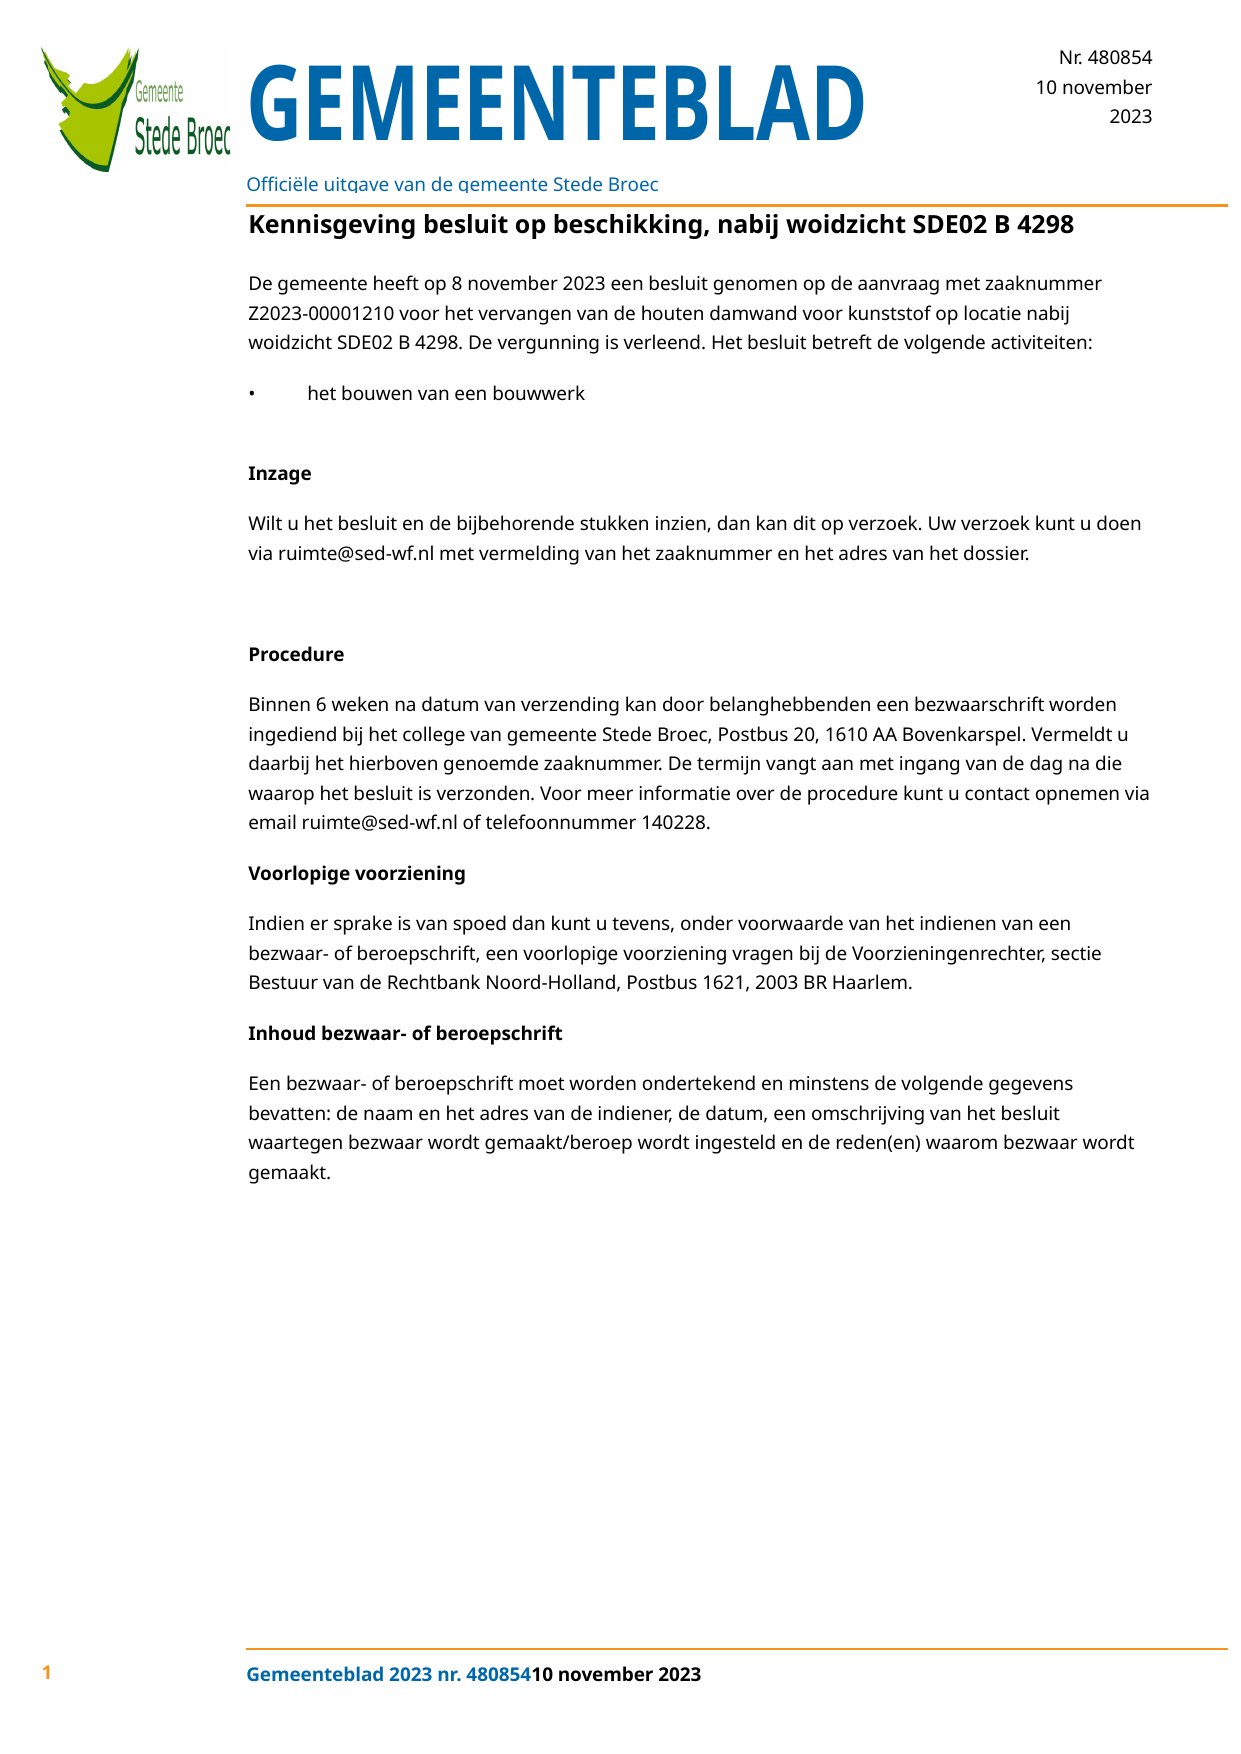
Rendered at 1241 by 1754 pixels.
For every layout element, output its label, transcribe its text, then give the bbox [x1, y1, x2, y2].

text Wilt u het besluit en de bijbehorende stukken inzien, dan kan dit op verzoek. Uw verzoek kunt u doen via ruimte@sed-wf.nl met vermelding van het zaaknummer en het adres van het dossier. [248, 510, 1152, 566]
text Voorlopige voorziening [248, 860, 1152, 886]
picture [41, 47, 231, 172]
text Procedure [248, 641, 1152, 666]
text Kennisgeving besluit op beschikking, nabij woidzicht SDE02 B 4298 [248, 207, 1152, 241]
text Een bezwaar- of beroepschrift moet worden ondertekend en minstens de volgende gegevens bevatten: de naam en het adres van de indiener, de datum, een omschrijving van het besluit waartegen bezwaar wordt gemaakt/beroep wordt ingesteld en de reden(en) waarom bezwaar wordt gemaakt. [248, 1070, 1152, 1185]
text Inhoud bezwaar- of beroepschrift [248, 1020, 1152, 1046]
text Binnen 6 weken na datum van verzending kan door belanghebbenden een bezwaarschrift worden ingediend bij het college van gemeente Stede Broec, Postbus 20, 1610 AA Bovenkarspel. Vermeldt u daarbij het hierboven genoemde zaaknummer. De termijn vangt aan met ingang van de dag na die waarop het besluit is verzonden. Voor meer informatie over de procedure kunt u contact opnemen via email ruimte@sed-wf.nl of telefoonnummer 140228. [248, 691, 1152, 835]
text Inzage [248, 460, 1152, 486]
list het bouwen van een bouwwerk [248, 380, 1152, 406]
text De gemeente heeft op 8 november 2023 een besluit genomen op de aanvraag met zaaknummer Z2023-00001210 voor het vervangen van de houten damwand voor kunststof op locatie nabij woidzicht SDE02 B 4298. De vergunning is verleend. Het besluit betreft de volgende activiteiten: [248, 270, 1152, 355]
text Indien er sprake is van spoed dan kunt u tevens, onder voorwaarde van het indienen van een bezwaar- of beroepschrift, een voorlopige voorziening vragen bij de Voorzieningenrechter, sectie Bestuur van de Rechtbank Noord-Holland, Postbus 1621, 2003 BR Haarlem. [248, 910, 1152, 995]
